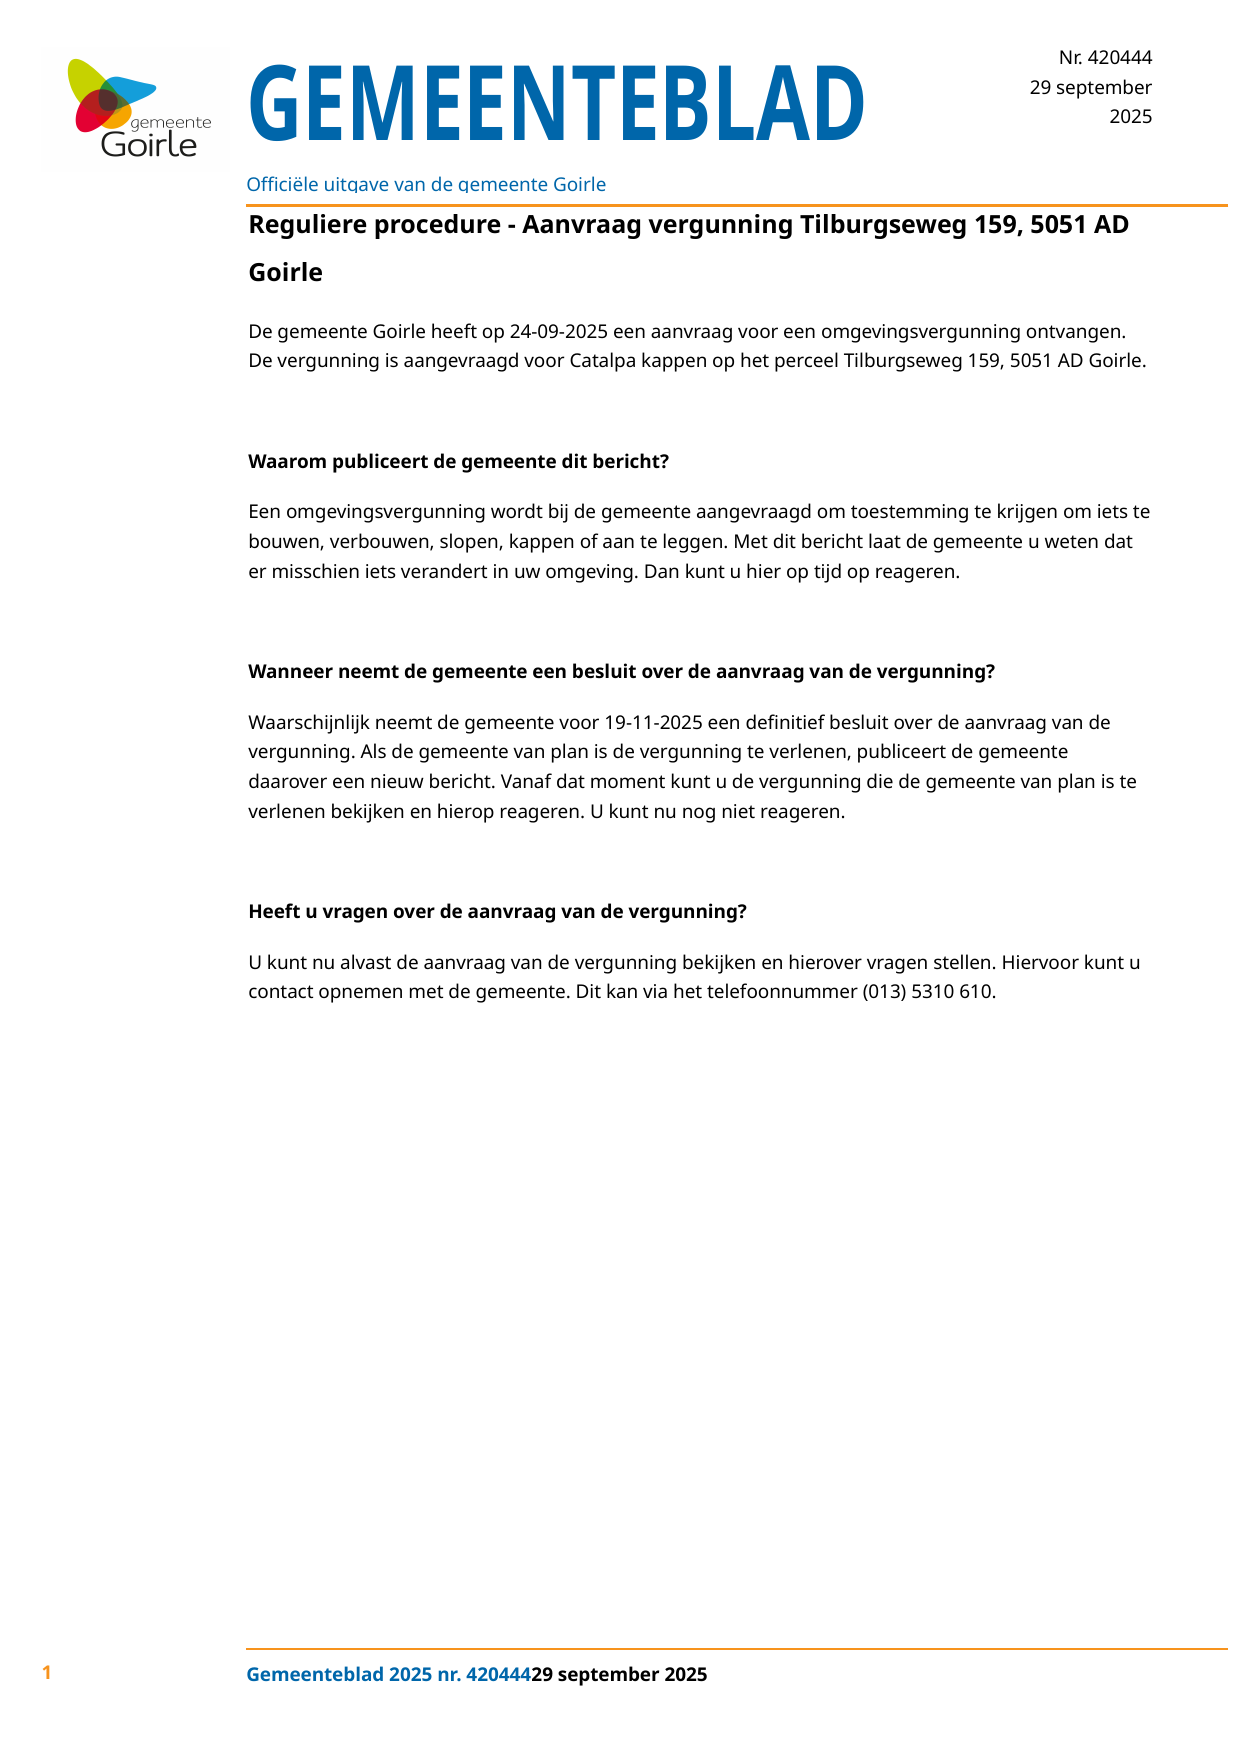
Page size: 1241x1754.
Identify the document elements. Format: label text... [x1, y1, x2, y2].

text Waarschijnlijk neemt de gemeente voor 19-11-2025 een definitief besluit over de aanvraag van de vergunning. Als de gemeente van plan is de vergunning te verlenen, publiceert de gemeente daarover een nieuw bericht. Vanaf dat moment kunt u de vergunning die de gemeente van plan is te verlenen bekijken en hierop reageren. U kunt nu nog niet reageren. [248, 709, 1152, 824]
picture [41, 47, 231, 172]
text Een omgevingsvergunning wordt bij de gemeente aangevraagd om toestemming te krijgen om iets te bouwen, verbouwen, slopen, kappen of aan te leggen. Met dit bericht laat de gemeente u weten dat er misschien iets verandert in uw omgeving. Dan kunt u hier op tijd op reageren. [248, 499, 1152, 584]
text De gemeente Goirle heeft op 24-09-2025 een aanvraag voor een omgevingsvergunning ontvangen. De vergunning is aangevraagd voor Catalpa kappen op het perceel Tilburgseweg 159, 5051 AD Goirle. [248, 318, 1152, 373]
text Wanneer neemt de gemeente een besluit over de aanvraag van de vergunning? [248, 659, 1152, 684]
text Waarom publiceert de gemeente dit bericht? [248, 448, 1152, 474]
text Reguliere procedure - Aanvraag vergunning Tilburgseweg 159, 5051 AD Goirle [248, 207, 1152, 288]
text Heeft u vragen over de aanvraag van de vergunning? [248, 899, 1152, 924]
text U kunt nu alvast de aanvraag van de vergunning bekijken en hierover vragen stellen. Hiervoor kunt u contact opnemen met de gemeente. Dit kan via het telefoonnummer (013) 5310 610. [248, 949, 1152, 1004]
